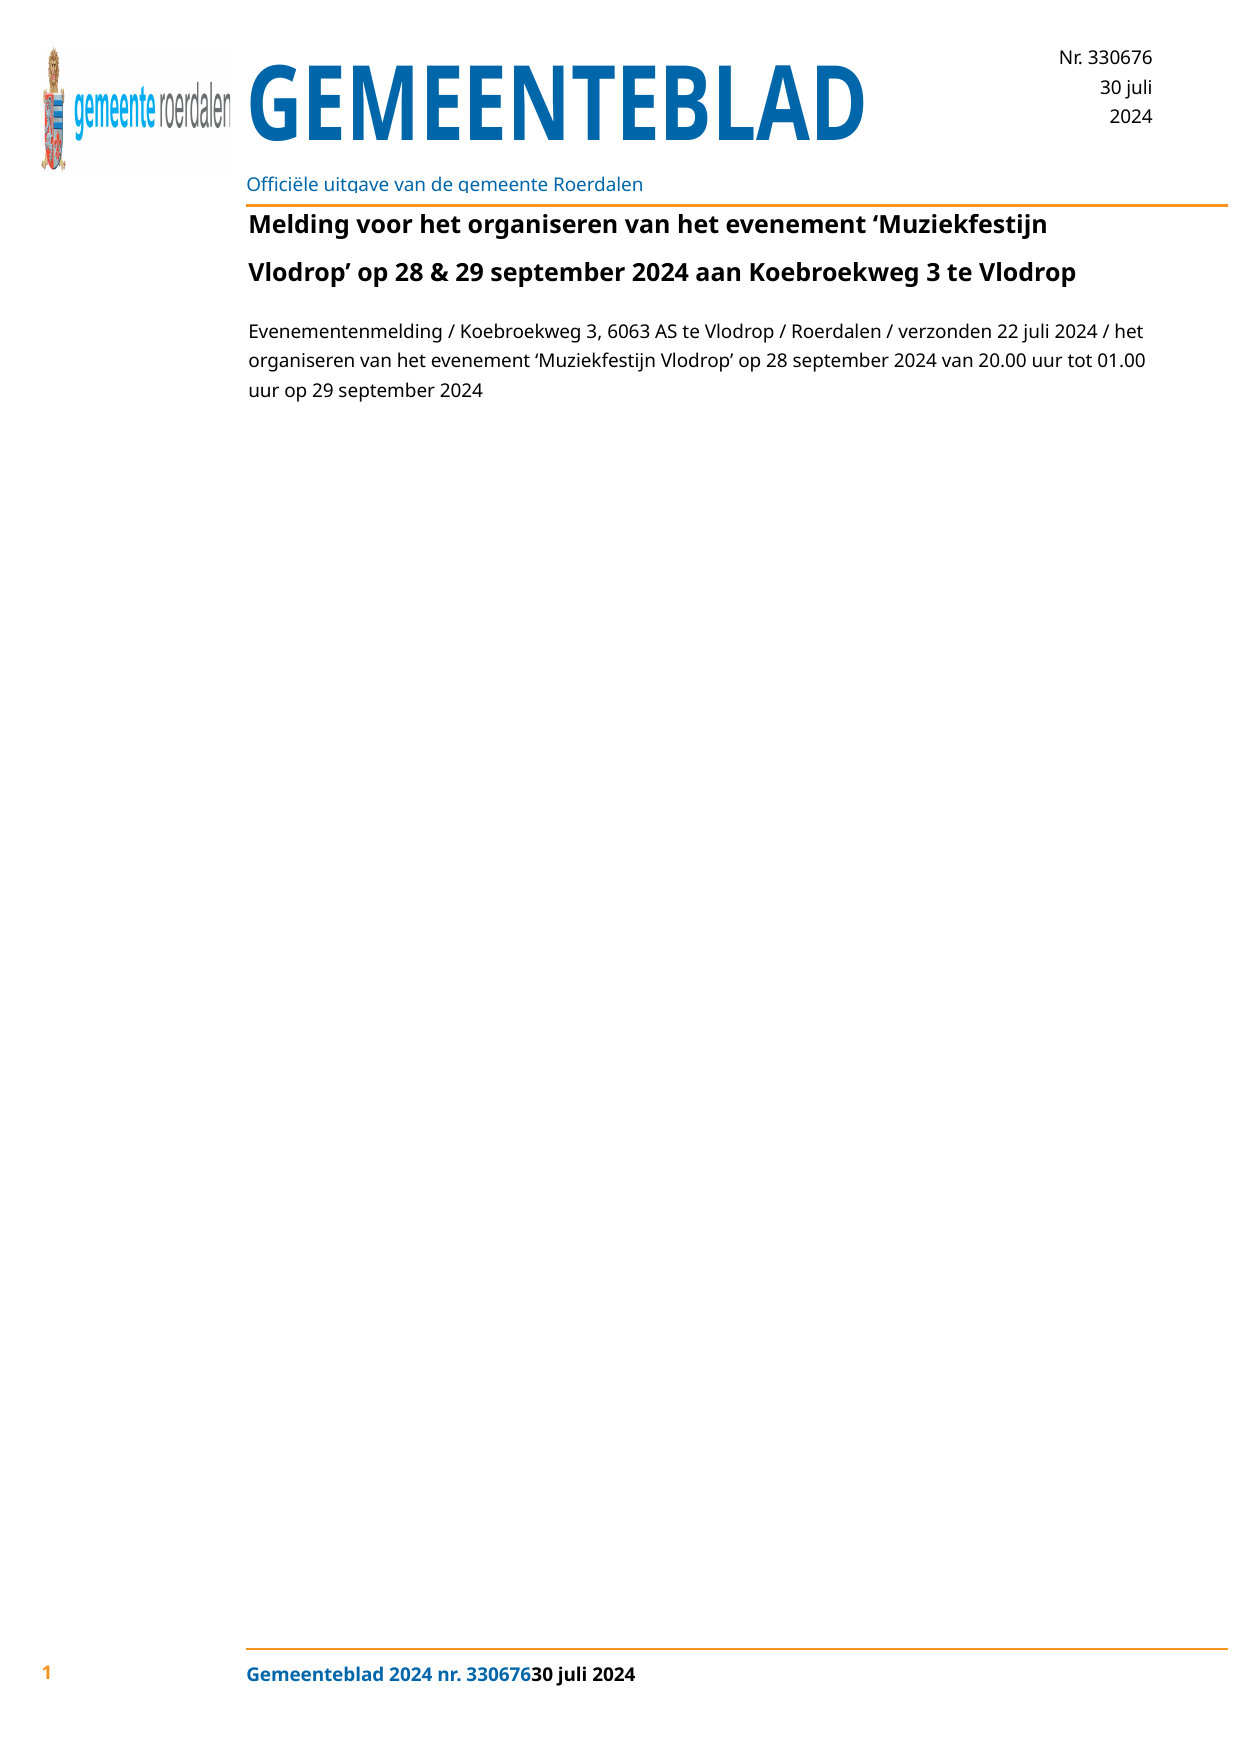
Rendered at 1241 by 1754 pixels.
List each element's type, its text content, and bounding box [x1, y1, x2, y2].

picture [41, 47, 231, 172]
text Melding voor het organiseren van het evenement ‘Muziekfestijn Vlodrop’ op 28 & 29 september 2024 aan Koebroekweg 3 te Vlodrop [248, 207, 1152, 288]
text Evenementenmelding / Koebroekweg 3, 6063 AS te Vlodrop / Roerdalen / verzonden 22 juli 2024 / het organiseren van het evenement ‘Muziekfestijn Vlodrop’ op 28 september 2024 van 20.00 uur tot 01.00 uur op 29 september 2024 [248, 318, 1152, 403]
